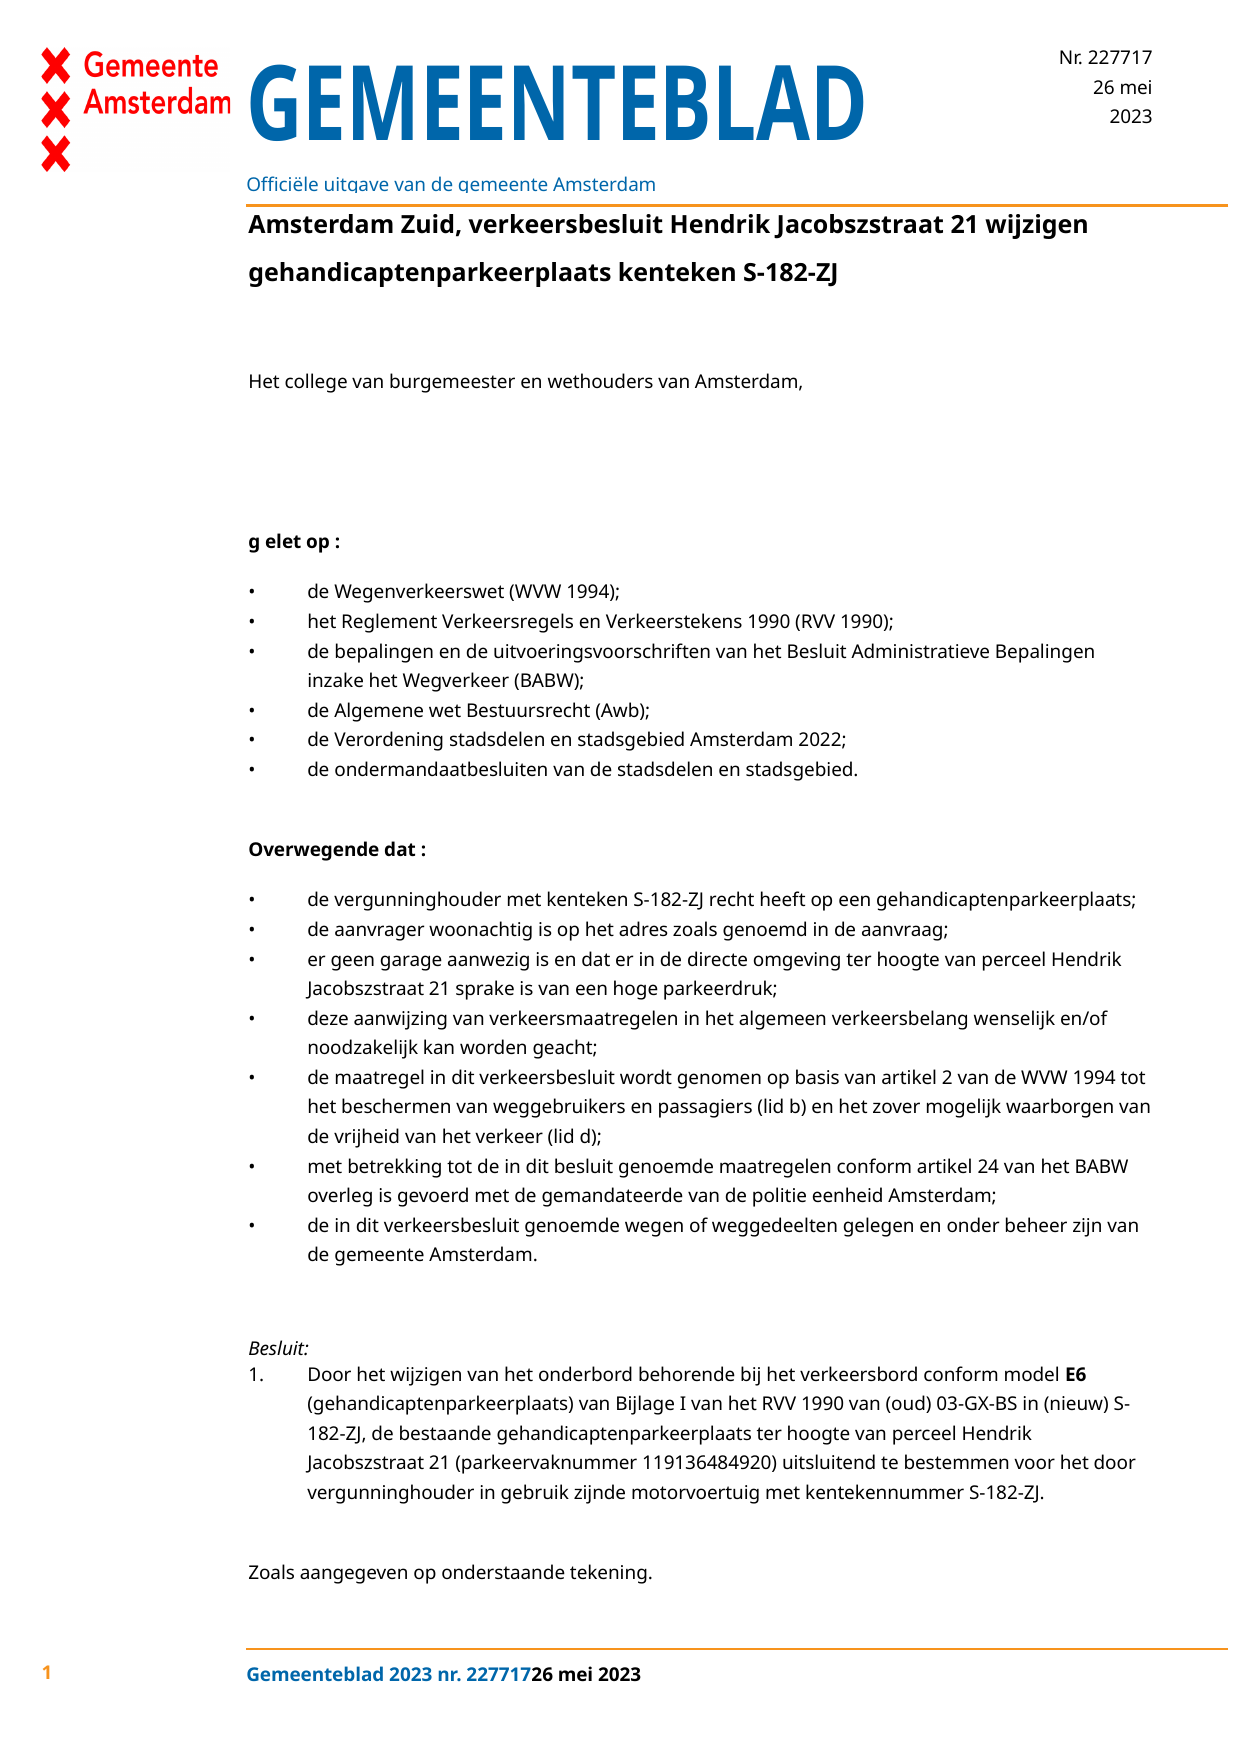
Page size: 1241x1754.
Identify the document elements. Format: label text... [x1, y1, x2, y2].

list de vergunninghouder met kenteken S-182-ZJ recht heeft op een gehandicaptenparkeerplaats; [248, 887, 1152, 912]
list deze aanwijzing van verkeersmaatregelen in het algemeen verkeersbelang wenselijk en/of noodzakelijk kan worden geacht; [248, 1005, 1152, 1060]
text Overwegende dat : [248, 836, 1152, 862]
list de Wegenverkeerswet (WVW 1994); [248, 579, 1152, 604]
list de aanvrager woonachtig is op het adres zoals genoemd in de aanvraag; [248, 916, 1152, 942]
list de bepalingen en de uitvoeringsvoorschriften van het Besluit Administratieve Bepalingen inzake het Wegverkeer (BABW); [248, 638, 1152, 693]
text Zoals aangegeven op onderstaande tekening. [248, 1559, 1152, 1585]
list Door het wijzigen van het onderbord behorende bij het verkeersbord conform model E6 (gehandicaptenparkeerplaats) van Bijlage I van het RVV 1990 van (oud) 03-GX-BS in (nieuw) S-182-ZJ, de bestaande gehandicaptenparkeerplaats ter hoogte van perceel Hendrik Jacobszstraat 21 (parkeervaknummer 119136484920) uitsluitend te bestemmen voor het door vergunninghouder in gebruik zijnde motorvoertuig met kentekennummer S-182-ZJ. [248, 1361, 1152, 1505]
text g elet op : [248, 528, 1152, 554]
list de Verordening stadsdelen en stadsgebied Amsterdam 2022; [248, 727, 1152, 752]
list de Algemene wet Bestuursrecht (Awb); [248, 697, 1152, 723]
list er geen garage aanwezig is en dat er in de directe omgeving ter hoogte van perceel Hendrik Jacobszstraat 21 sprake is van een hoge parkeerdruk; [248, 946, 1152, 1001]
text Besluit: [248, 1335, 1152, 1361]
picture [41, 47, 231, 172]
list met betrekking tot de in dit besluit genoemde maatregelen conform artikel 24 van het BABW overleg is gevoerd met de gemandateerde van de politie eenheid Amsterdam; [248, 1153, 1152, 1208]
list het Reglement Verkeersregels en Verkeerstekens 1990 (RVV 1990); [248, 608, 1152, 634]
text Amsterdam Zuid, verkeersbesluit Hendrik Jacobszstraat 21 wijzigen gehandicaptenparkeerplaats kenteken S-182-ZJ [248, 207, 1152, 288]
list de in dit verkeersbesluit genoemde wegen of weggedeelten gelegen en onder beheer zijn van de gemeente Amsterdam. [248, 1212, 1152, 1267]
text Het college van burgemeester en wethouders van Amsterdam, [248, 368, 1152, 394]
list de ondermandaatbesluiten van de stadsdelen en stadsgebied. [248, 756, 1152, 782]
list de maatregel in dit verkeersbesluit wordt genomen op basis van artikel 2 van de WVW 1994 tot het beschermen van weggebruikers en passagiers (lid b) en het zover mogelijk waarborgen van de vrijheid van het verkeer (lid d); [248, 1064, 1152, 1149]
